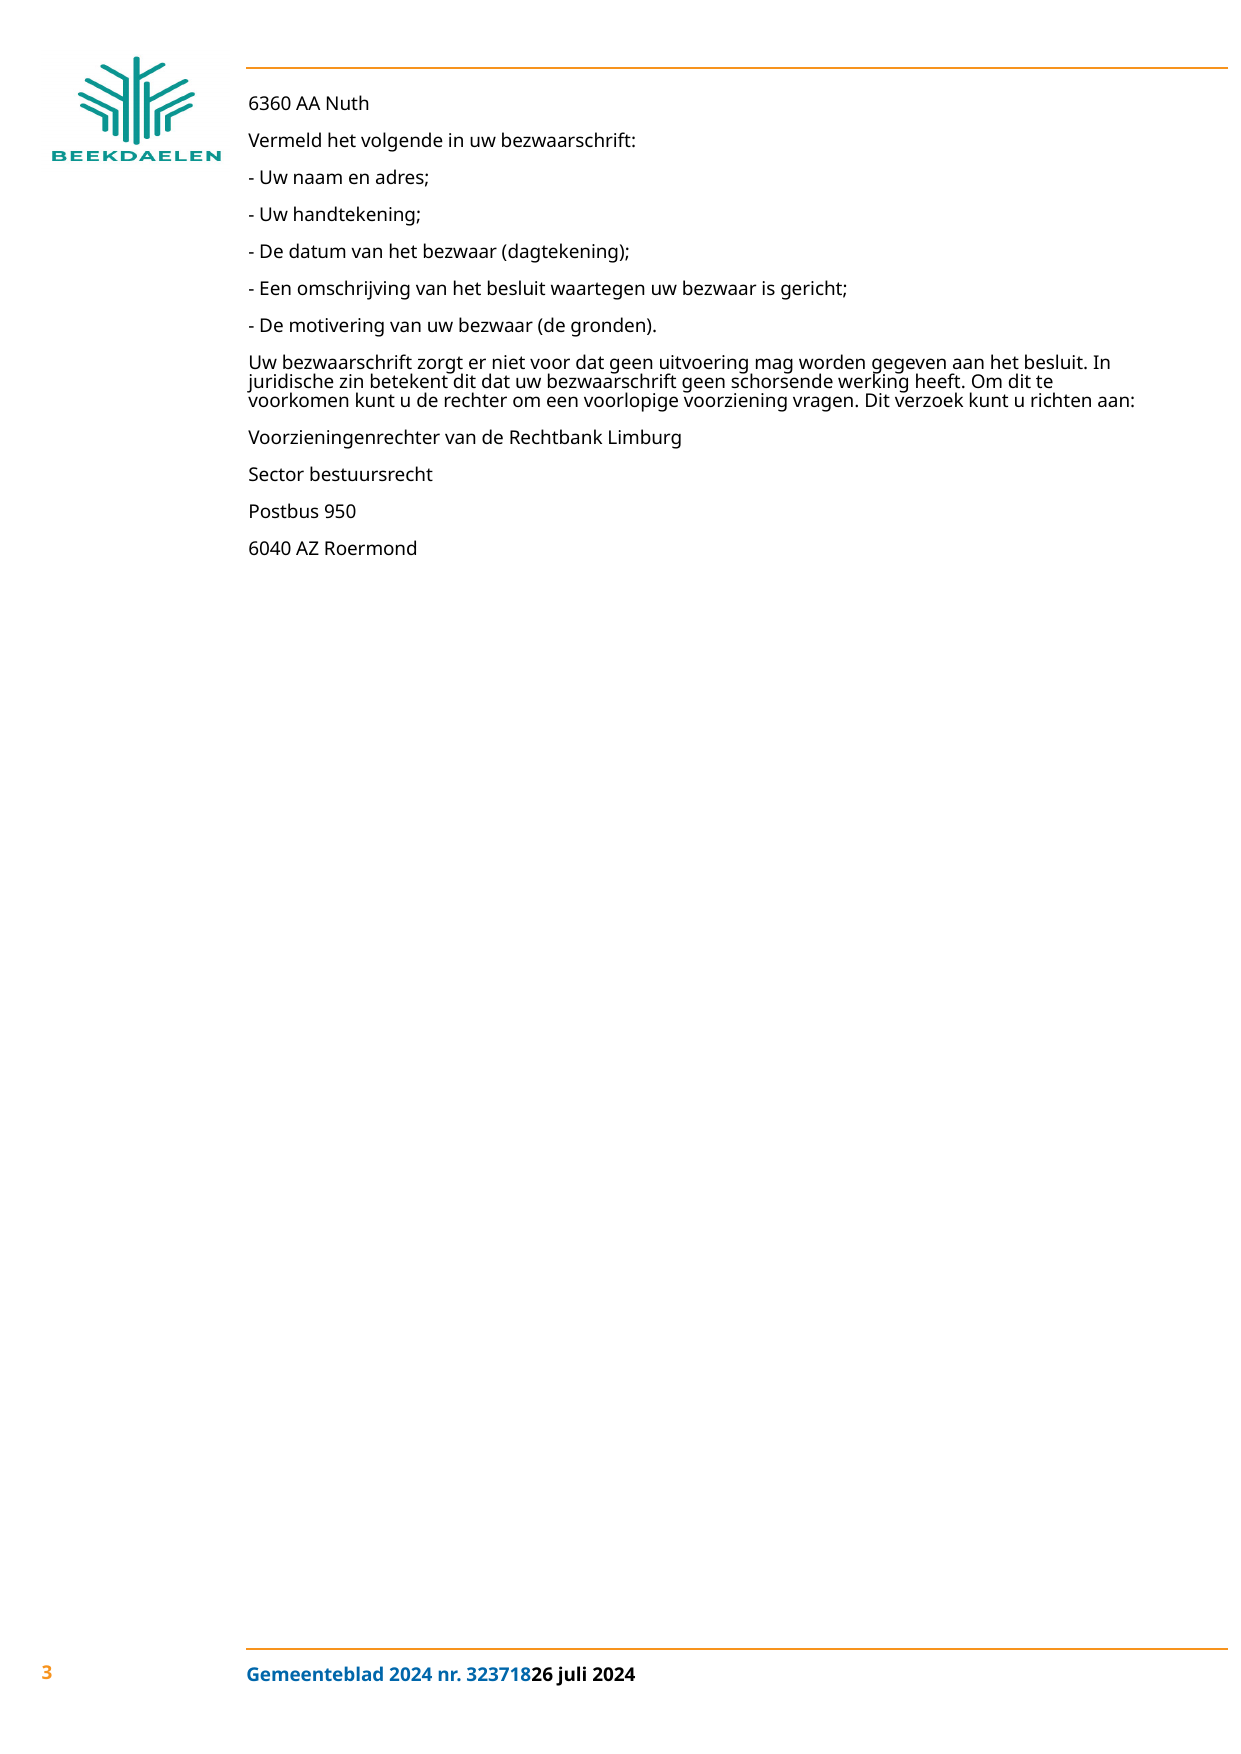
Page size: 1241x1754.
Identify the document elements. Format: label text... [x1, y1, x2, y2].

text 6040 AZ Roermond [248, 540, 1152, 559]
text Uw bezwaarschrift zorgt er niet voor dat geen uitvoering mag worden gegeven aan het besluit. In juridische zin betekent dit dat uw bezwaarschrift geen schorsende werking heeft. Om dit te voorkomen kunt u de rechter om een voorlopige voorziening vragen. Dit verzoek kunt u richten aan: [248, 354, 1152, 411]
text - De datum van het bezwaar (dagtekening); [248, 243, 1152, 262]
text Voorzieningenrechter van de Rechtbank Limburg [248, 429, 1152, 448]
text Vermeld het volgende in uw bezwaarschrift: [248, 132, 1152, 151]
text - Uw naam en adres; [248, 169, 1152, 188]
text - De motivering van uw bezwaar (de gronden). [248, 317, 1152, 336]
text Postbus 950 [248, 503, 1152, 522]
text - Uw handtekening; [248, 206, 1152, 225]
picture [41, 47, 231, 172]
text - Een omschrijving van het besluit waartegen uw bezwaar is gericht; [248, 280, 1152, 299]
text 6360 AA Nuth [248, 95, 1152, 114]
text Sector bestuursrecht [248, 466, 1152, 485]
